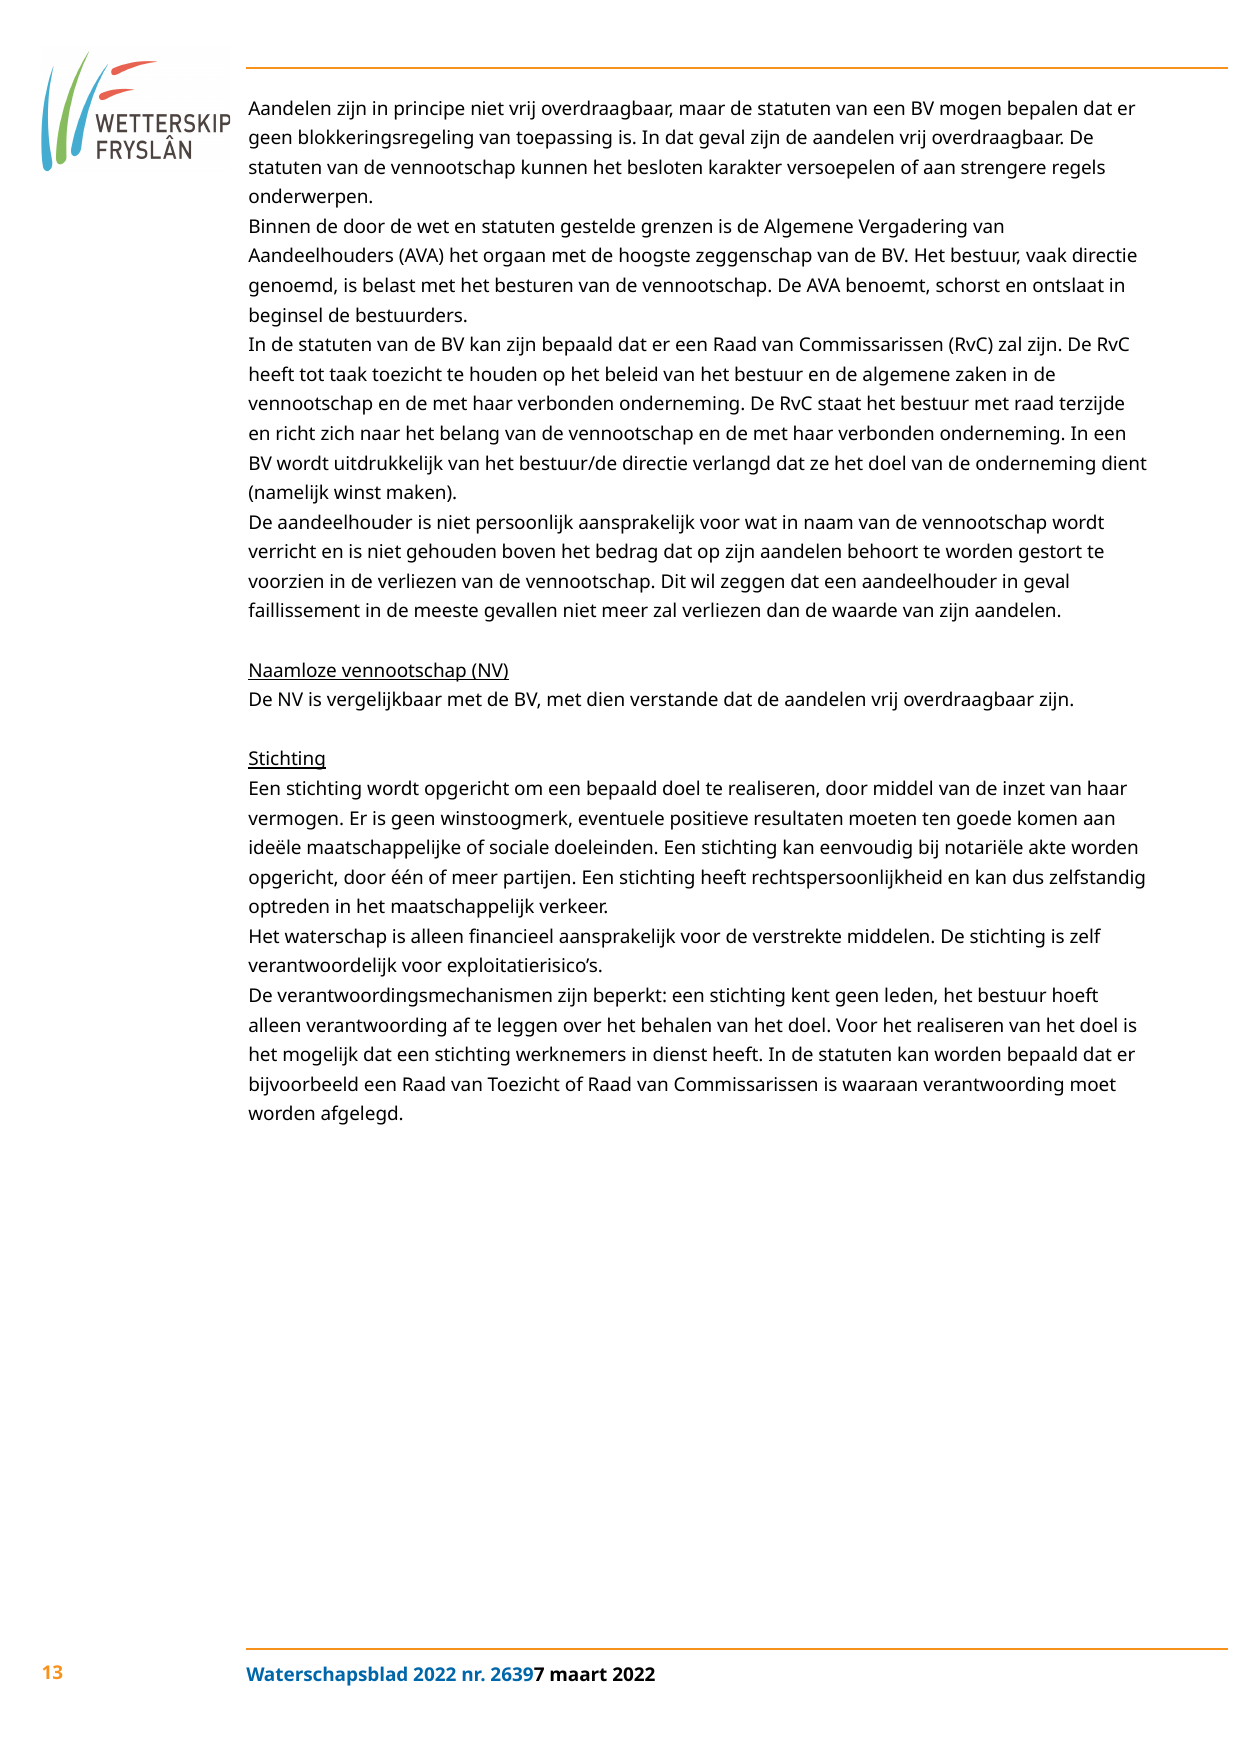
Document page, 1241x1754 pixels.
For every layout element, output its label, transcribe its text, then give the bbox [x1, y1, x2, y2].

text De aandeelhouder is niet persoonlijk aansprakelijk voor wat in naam van de vennootschap wordt verricht en is niet gehouden boven het bedrag dat op zijn aandelen behoort te worden gestort te voorzien in de verliezen van de vennootschap. Dit wil zeggen dat een aandeelhouder in geval faillissement in de meeste gevallen niet meer zal verliezen dan de waarde van zijn aandelen. [248, 509, 1152, 623]
text In de statuten van de BV kan zijn bepaald dat er een Raad van Commissarissen (RvC) zal zijn. De RvC heeft tot taak toezicht te houden op het beleid van het bestuur en de algemene zaken in de vennootschap en de met haar verbonden onderneming. De RvC staat het bestuur met raad terzijde en richt zich naar het belang van de vennootschap en de met haar verbonden onderneming. In een BV wordt uitdrukkelijk van het bestuur/de directie verlangd dat ze het doel van de onderneming dient (namelijk winst maken). [248, 331, 1152, 505]
text Binnen de door de wet en statuten gestelde grenzen is de Algemene Vergadering van Aandeelhouders (AVA) het orgaan met de hoogste zeggenschap van de BV. Het bestuur, vaak directie genoemd, is belast met het besturen van de vennootschap. De AVA benoemt, schorst en ontslaat in beginsel de bestuurders. [248, 213, 1152, 328]
picture [41, 47, 231, 172]
text Een stichting wordt opgericht om een bepaald doel te realiseren, door middel van de inzet van haar vermogen. Er is geen winstoogmerk, eventuele positieve resultaten moeten ten goede komen aan ideële maatschappelijke of sociale doeleinden. Een stichting kan eenvoudig bij notariële akte worden opgericht, door één of meer partijen. Een stichting heeft rechtspersoonlijkheid en kan dus zelfstandig optreden in het maatschappelijk verkeer. [248, 775, 1152, 919]
text De verantwoordingsmechanismen zijn beperkt: een stichting kent geen leden, het bestuur hoeft alleen verantwoording af te leggen over het behalen van het doel. Voor het realiseren van het doel is het mogelijk dat een stichting werknemers in dienst heeft. In de statuten kan worden bepaald dat er bijvoorbeeld een Raad van Toezicht of Raad van Commissarissen is waaraan verantwoording moet worden afgelegd. [248, 982, 1152, 1126]
text Stichting [248, 746, 1152, 771]
text Naamloze vennootschap (NV) [248, 657, 1152, 683]
text De NV is vergelijkbaar met de BV, met dien verstande dat de aandelen vrij overdraagbaar zijn. [248, 686, 1152, 712]
text Het waterschap is alleen financieel aansprakelijk voor de verstrekte middelen. De stichting is zelf verantwoordelijk voor exploitatierisico’s. [248, 923, 1152, 978]
text Aandelen zijn in principe niet vrij overdraagbaar, maar de statuten van een BV mogen bepalen dat er geen blokkeringsregeling van toepassing is. In dat geval zijn de aandelen vrij overdraagbaar. De statuten van de vennootschap kunnen het besloten karakter versoepelen of aan strengere regels onderwerpen. [248, 95, 1152, 209]
